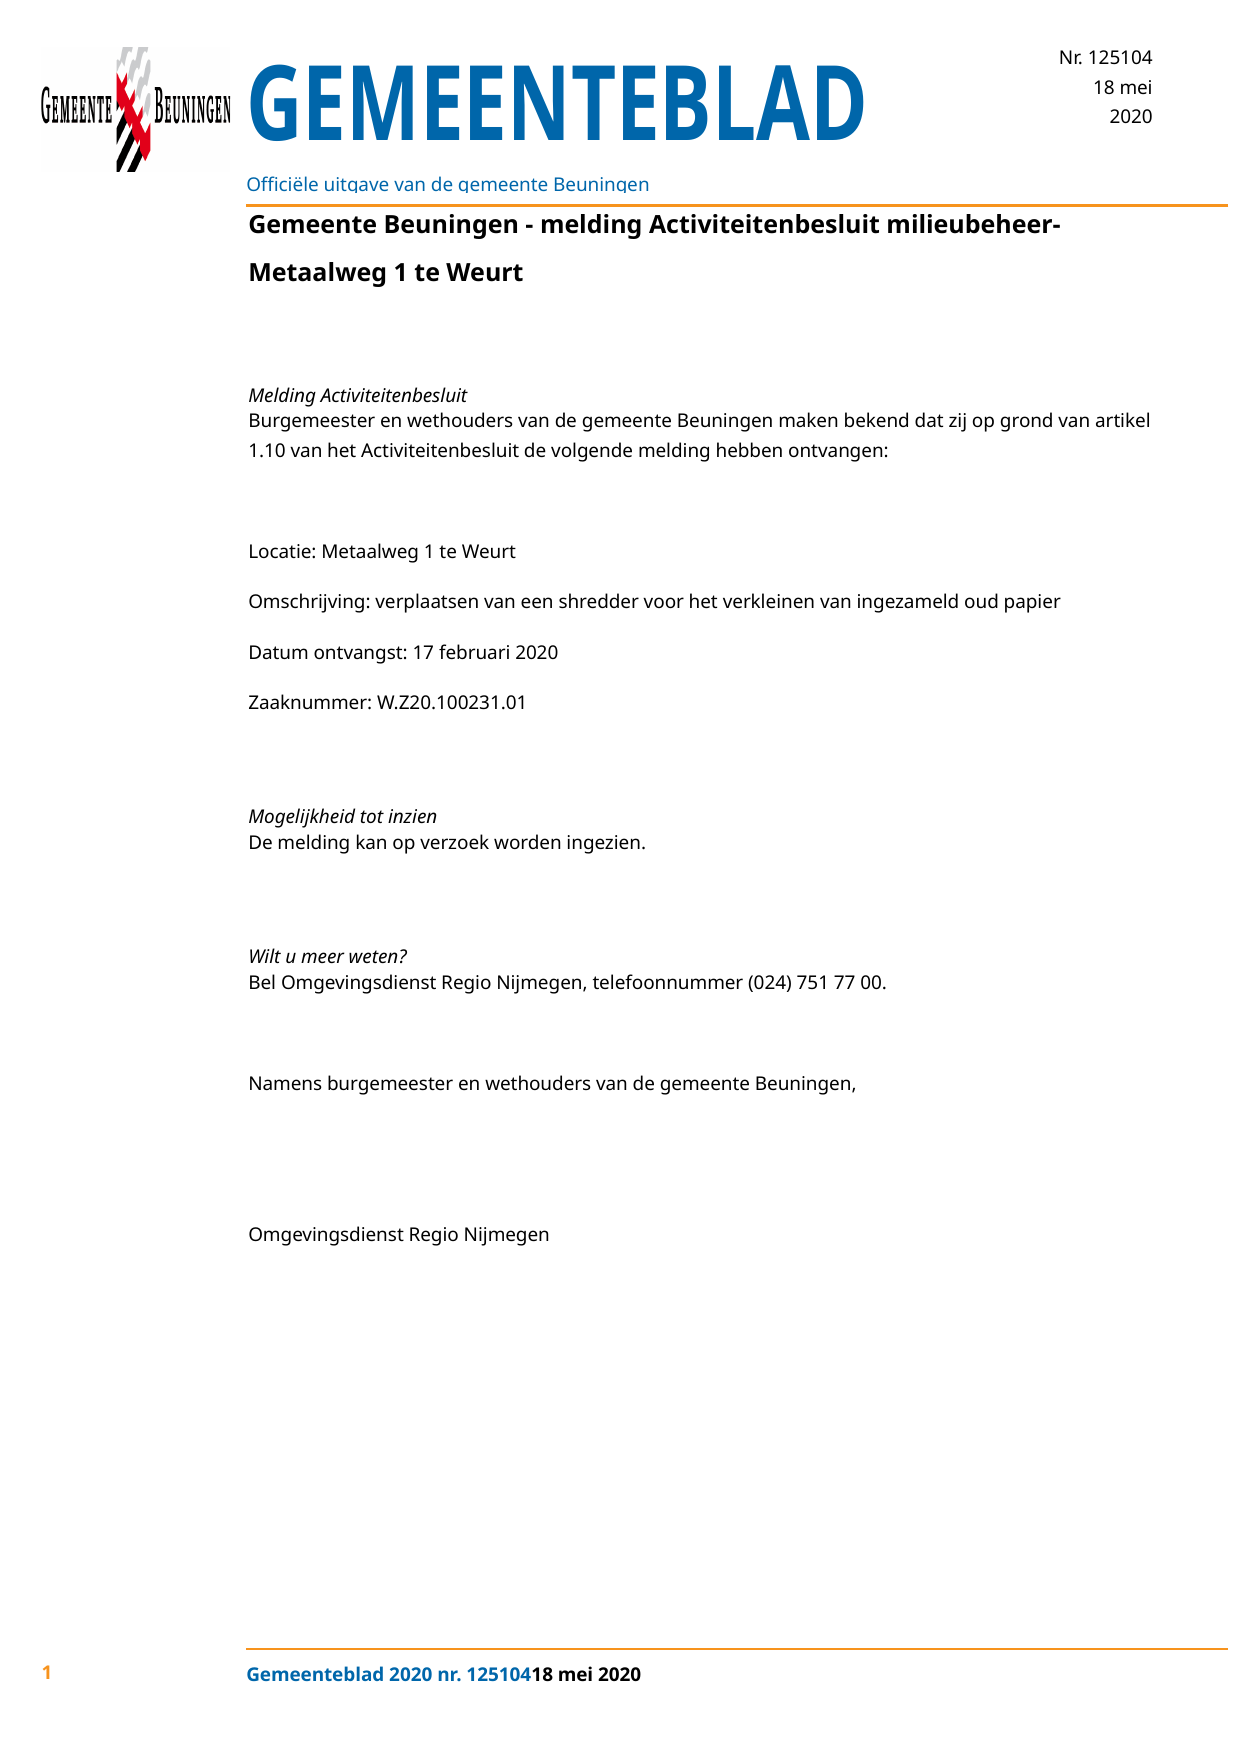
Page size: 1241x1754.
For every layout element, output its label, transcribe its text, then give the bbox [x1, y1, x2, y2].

text Gemeente Beuningen - melding Activiteitenbesluit milieubeheer- Metaalweg 1 te Weurt [248, 207, 1152, 288]
text Omschrijving: verplaatsen van een shredder voor het verkleinen van ingezameld oud papier [248, 588, 1152, 614]
picture [41, 47, 231, 172]
text De melding kan op verzoek worden ingezien. [248, 829, 1152, 855]
text Datum ontvangst: 17 februari 2020 [248, 639, 1152, 664]
text Melding Activiteitenbesluit [248, 382, 1152, 408]
text Namens burgemeester en wethouders van de gemeente Beuningen, [248, 1070, 1152, 1096]
text Omgevingsdienst Regio Nijmegen [248, 1222, 1152, 1247]
text Wilt u meer weten? [248, 944, 1152, 969]
text Mogelijkheid tot inzien [248, 804, 1152, 829]
text Burgemeester en wethouders van de gemeente Beuningen maken bekend dat zij op grond van artikel 1.10 van het Activiteitenbesluit de volgende melding hebben ontvangen: [248, 408, 1152, 463]
text Bel Omgevingsdienst Regio Nijmegen, telefoonnummer (024) 751 77 00. [248, 969, 1152, 995]
text Zaaknummer: W.Z20.100231.01 [248, 689, 1152, 715]
text Locatie: Metaalweg 1 te Weurt [248, 538, 1152, 564]
